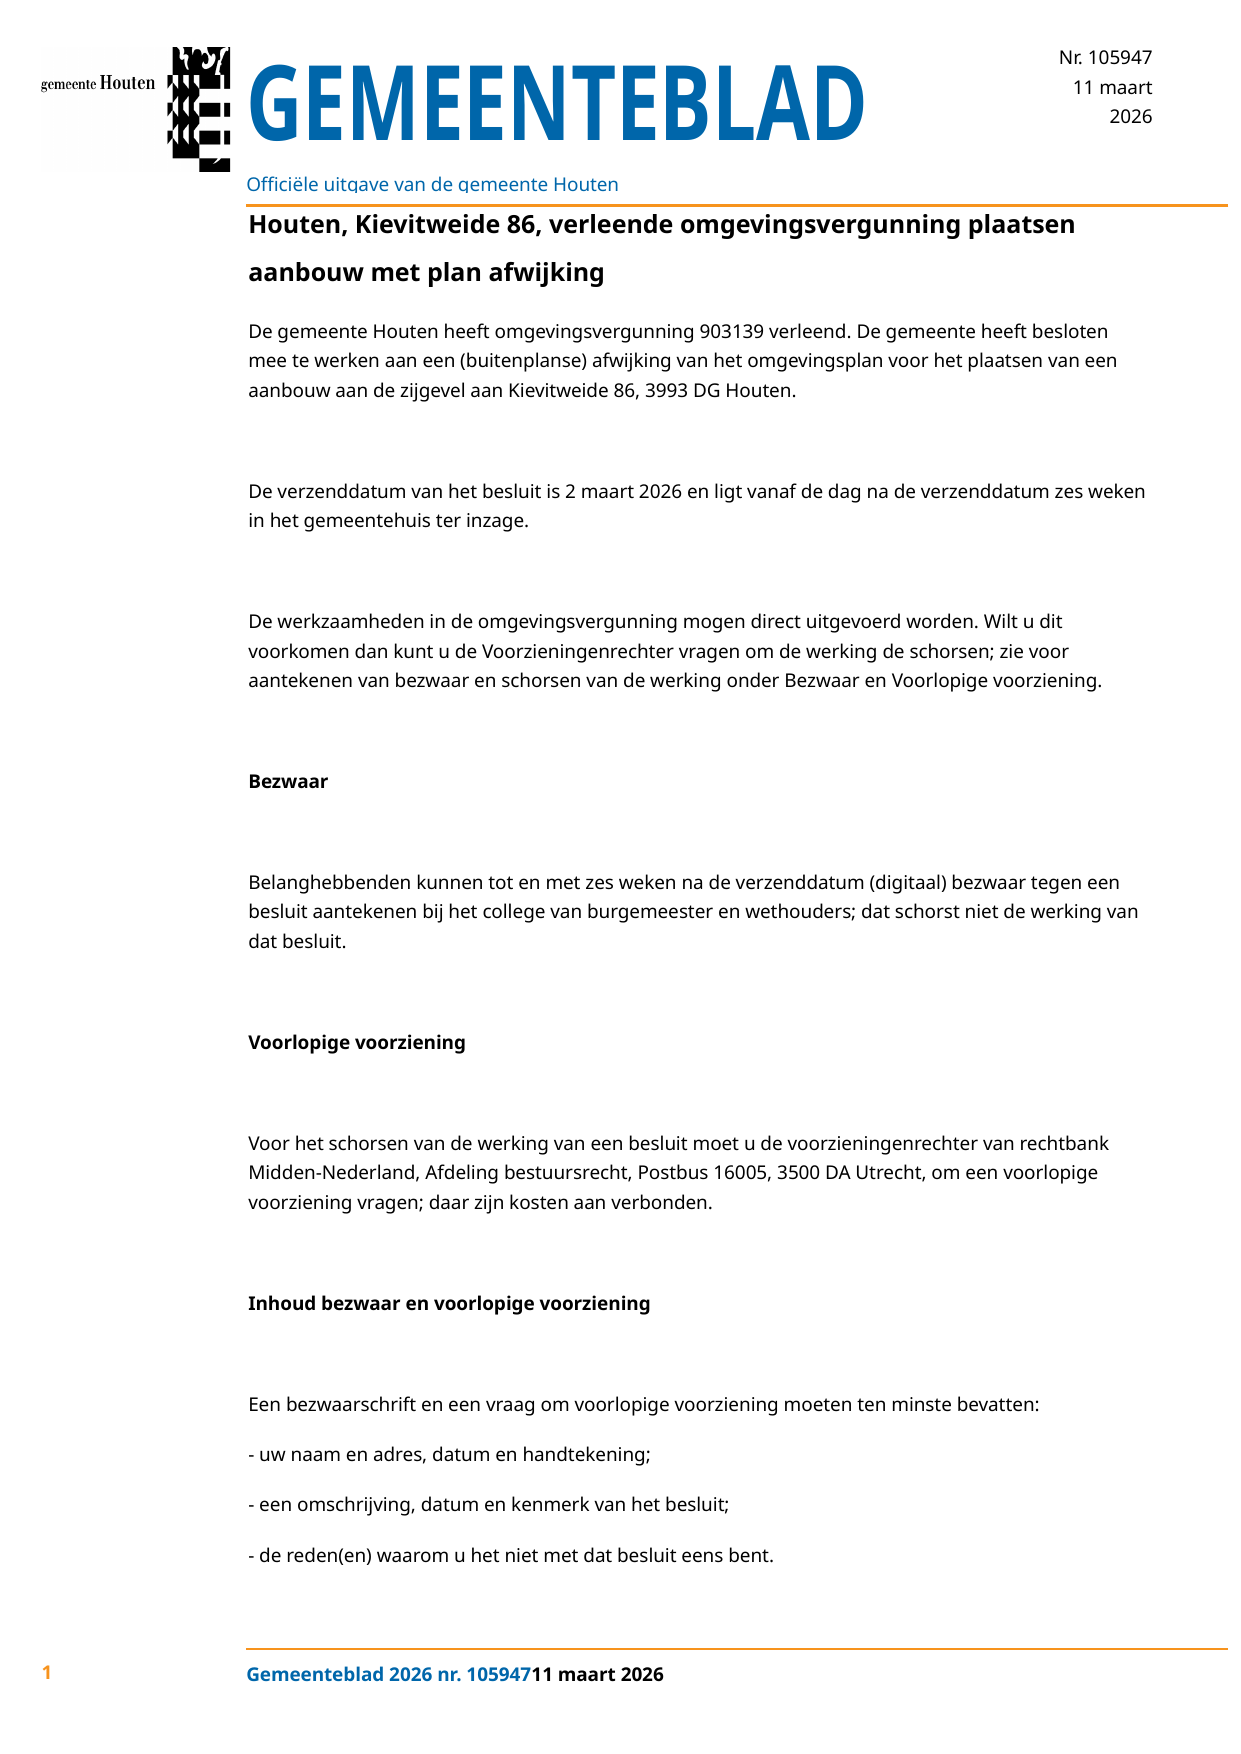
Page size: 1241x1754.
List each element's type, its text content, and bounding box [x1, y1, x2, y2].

picture [41, 47, 231, 172]
text De verzenddatum van het besluit is 2 maart 2026 en ligt vanaf de dag na de verzenddatum zes weken in het gemeentehuis ter inzage. [248, 478, 1152, 533]
text Belanghebbenden kunnen tot en met zes weken na de verzenddatum (digitaal) bezwaar tegen een besluit aantekenen bij het college van burgemeester en wethouders; dat schorst niet de werking van dat besluit. [248, 869, 1152, 954]
text Houten, Kievitweide 86, verleende omgevingsvergunning plaatsen aanbouw met plan afwijking [248, 207, 1152, 288]
text Voorlopige voorziening [248, 1029, 1152, 1055]
text De werkzaamheden in de omgevingsvergunning mogen direct uitgevoerd worden. Wilt u dit voorkomen dan kunt u de Voorzieningenrechter vragen om de werking de schorsen; zie voor aantekenen van bezwaar en schorsen van de werking onder Bezwaar en Voorlopige voorziening. [248, 608, 1152, 693]
text De gemeente Houten heeft omgevingsvergunning 903139 verleend. De gemeente heeft besloten mee te werken aan een (buitenplanse) afwijking van het omgevingsplan voor het plaatsen van een aanbouw aan de zijgevel aan Kievitweide 86, 3993 DG Houten. [248, 318, 1152, 403]
text Inhoud bezwaar en voorlopige voorziening [248, 1290, 1152, 1316]
text - een omschrijving, datum en kenmerk van het besluit; [248, 1492, 1152, 1517]
text Bezwaar [248, 768, 1152, 794]
text Voor het schorsen van de werking van een besluit moet u de voorzieningenrechter van rechtbank Midden-Nederland, Afdeling bestuursrecht, Postbus 16005, 3500 DA Utrecht, om een voorlopige voorziening vragen; daar zijn kosten aan verbonden. [248, 1130, 1152, 1215]
text - uw naam en adres, datum en handtekening; [248, 1441, 1152, 1467]
text - de reden(en) waarom u het niet met dat besluit eens bent. [248, 1542, 1152, 1568]
text Een bezwaarschrift en een vraag om voorlopige voorziening moeten ten minste bevatten: [248, 1391, 1152, 1417]
